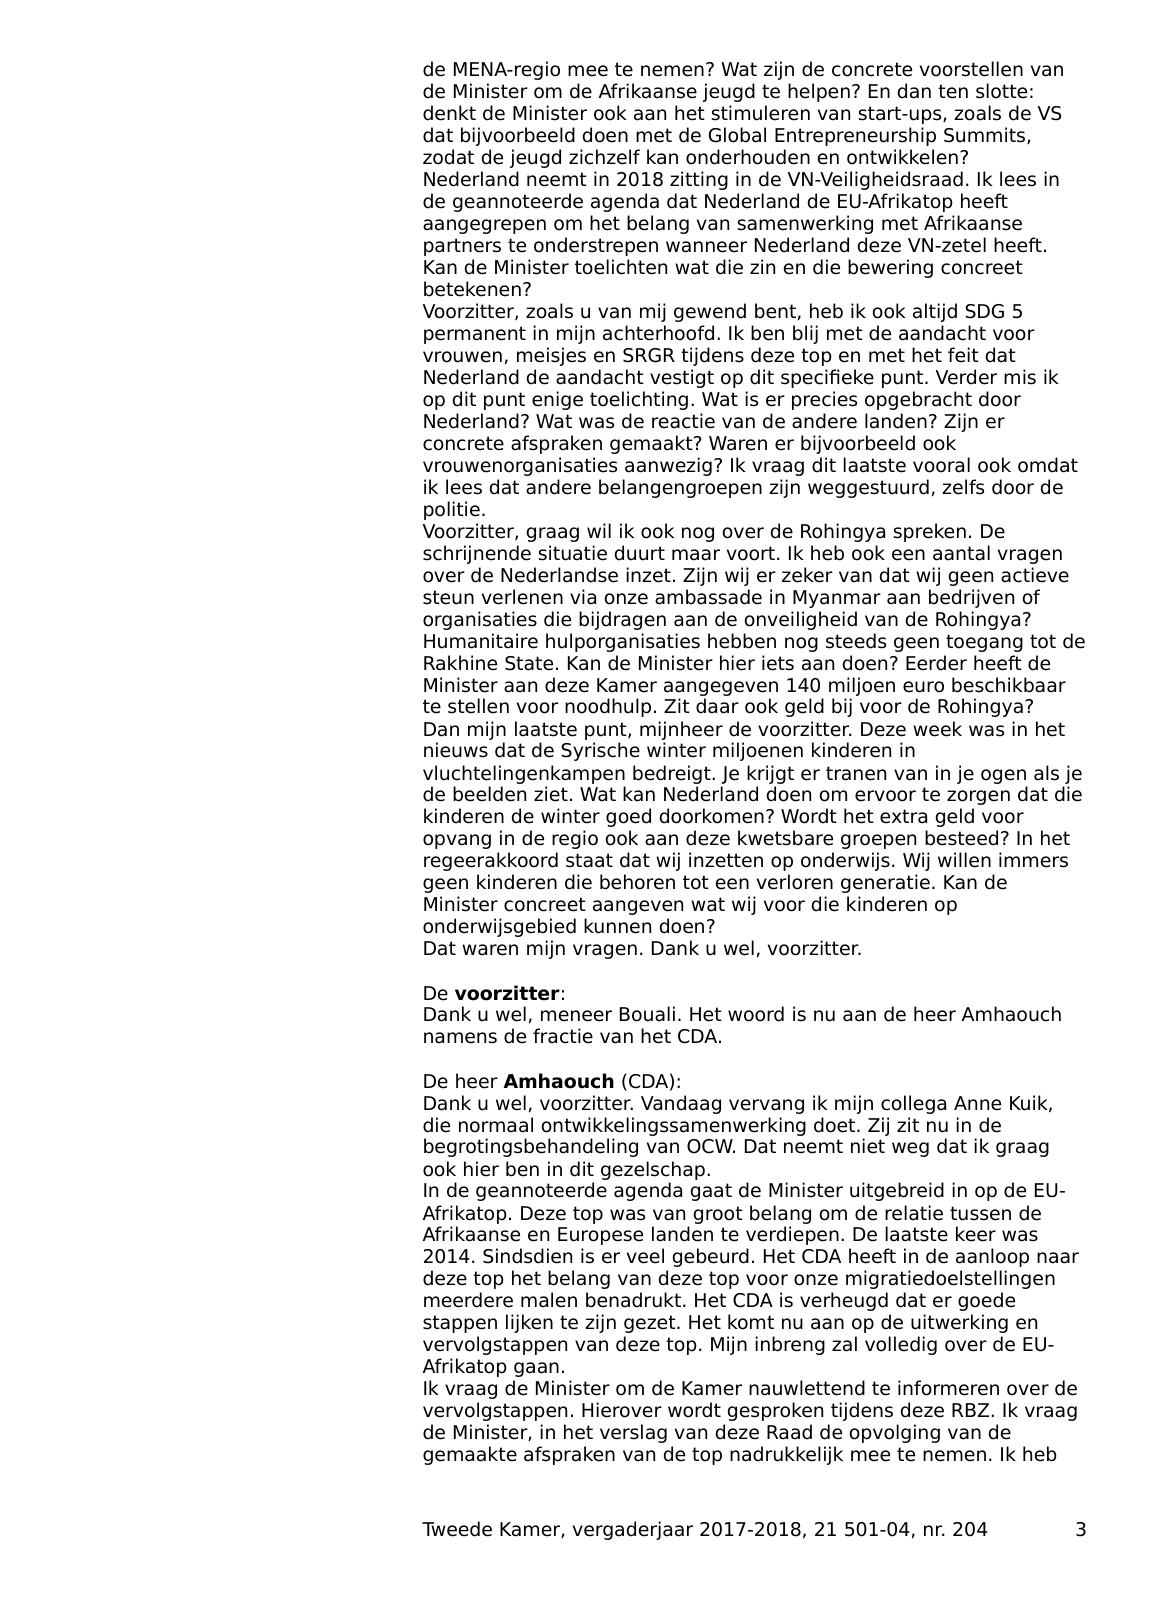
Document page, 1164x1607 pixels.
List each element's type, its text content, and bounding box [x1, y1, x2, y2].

text Voorzitter, zoals u van mij gewend bent, heb ik ook altijd SDG 5 permanent in mijn achterhoofd. Ik ben blij met de aandacht voor vrouwen, meisjes en SRGR tijdens deze top en met het feit dat Nederland de aandacht vestigt op dit specifieke punt. Verder mis ik op dit punt enige toelichting. Wat is er precies opgebracht door Nederland? Wat was de reactie van de andere landen? Zijn er concrete afspraken gemaakt? Waren er bijvoorbeeld ook vrouwenorganisaties aanwezig? Ik vraag dit laatste vooral ook omdat ik lees dat andere belangengroepen zijn weggestuurd, zelfs door de politie. [422, 301, 1087, 521]
text De heer Amhaouch (CDA): [422, 1071, 1087, 1092]
text Voorzitter, graag wil ik ook nog over de Rohingya spreken. De schrijnende situatie duurt maar voort. Ik heb ook een aantal vragen over de Nederlandse inzet. Zijn wij er zeker van dat wij geen actieve steun verlenen via onze ambassade in Myanmar aan bedrijven of organisaties die bijdragen aan de onveiligheid van de Rohingya? Humanitaire hulporganisaties hebben nog steeds geen toegang tot de Rakhine State. Kan de Minister hier iets aan doen? Eerder heeft de Minister aan deze Kamer aangegeven 140 miljoen euro beschikbaar te stellen voor noodhulp. Zit daar ook geld bij voor de Rohingya? [422, 521, 1087, 718]
text Dank u wel, meneer Bouali. Het woord is nu aan de heer Amhaouch namens de fractie van het CDA. [422, 1004, 1087, 1048]
text Ik vraag de Minister om de Kamer nauwlettend te informeren over de vervolgstappen. Hierover wordt gesproken tijdens deze RBZ. Ik vraag de Minister, in het verslag van deze Raad de opvolging van de gemaakte afspraken van de top nadrukkelijk mee te nemen. Ik heb [422, 1378, 1087, 1466]
text Nederland neemt in 2018 zitting in de VN-Veiligheidsraad. Ik lees in de geannoteerde agenda dat Nederland de EU-Afrikatop heeft aangegrepen om het belang van samenwerking met Afrikaanse partners te onderstrepen wanneer Nederland deze VN-zetel heeft. Kan de Minister toelichten wat die zin en die bewering concreet betekenen? [422, 169, 1087, 301]
text In de geannoteerde agenda gaat de Minister uitgebreid in op de EU-Afrikatop. Deze top was van groot belang om de relatie tussen de Afrikaanse en Europese landen te verdiepen. De laatste keer was 2014. Sindsdien is er veel gebeurd. Het CDA heeft in de aanloop naar deze top het belang van deze top voor onze migratiedoelstellingen meerdere malen benadrukt. Het CDA is verheugd dat er goede stappen lijken te zijn gezet. Het komt nu aan op de uitwerking en vervolgstappen van deze top. Mijn inbreng zal volledig over de EU-Afrikatop gaan. [422, 1180, 1087, 1378]
text De voorzitter: [422, 982, 1087, 1004]
text de MENA-regio mee te nemen? Wat zijn de concrete voorstellen van de Minister om de Afrikaanse jeugd te helpen? En dan ten slotte: denkt de Minister ook aan het stimuleren van start-ups, zoals de VS dat bijvoorbeeld doen met de Global Entrepreneurship Summits, zodat de jeugd zichzelf kan onderhouden en ontwikkelen? [422, 59, 1087, 169]
text Dat waren mijn vragen. Dank u wel, voorzitter. [422, 938, 1087, 960]
text Dank u wel, voorzitter. Vandaag vervang ik mijn collega Anne Kuik, die normaal ontwikkelingssamenwerking doet. Zij zit nu in de begrotingsbehandeling van OCW. Dat neemt niet weg dat ik graag ook hier ben in dit gezelschap. [422, 1092, 1087, 1180]
text Dan mijn laatste punt, mijnheer de voorzitter. Deze week was in het nieuws dat de Syrische winter miljoenen kinderen in vluchtelingenkampen bedreigt. Je krijgt er tranen van in je ogen als je de beelden ziet. Wat kan Nederland doen om ervoor te zorgen dat die kinderen de winter goed doorkomen? Wordt het extra geld voor opvang in de regio ook aan deze kwetsbare groepen besteed? In het regeerakkoord staat dat wij inzetten op onderwijs. Wij willen immers geen kinderen die behoren tot een verloren generatie. Kan de Minister concreet aangeven wat wij voor die kinderen op onderwijsgebied kunnen doen? [422, 718, 1087, 938]
